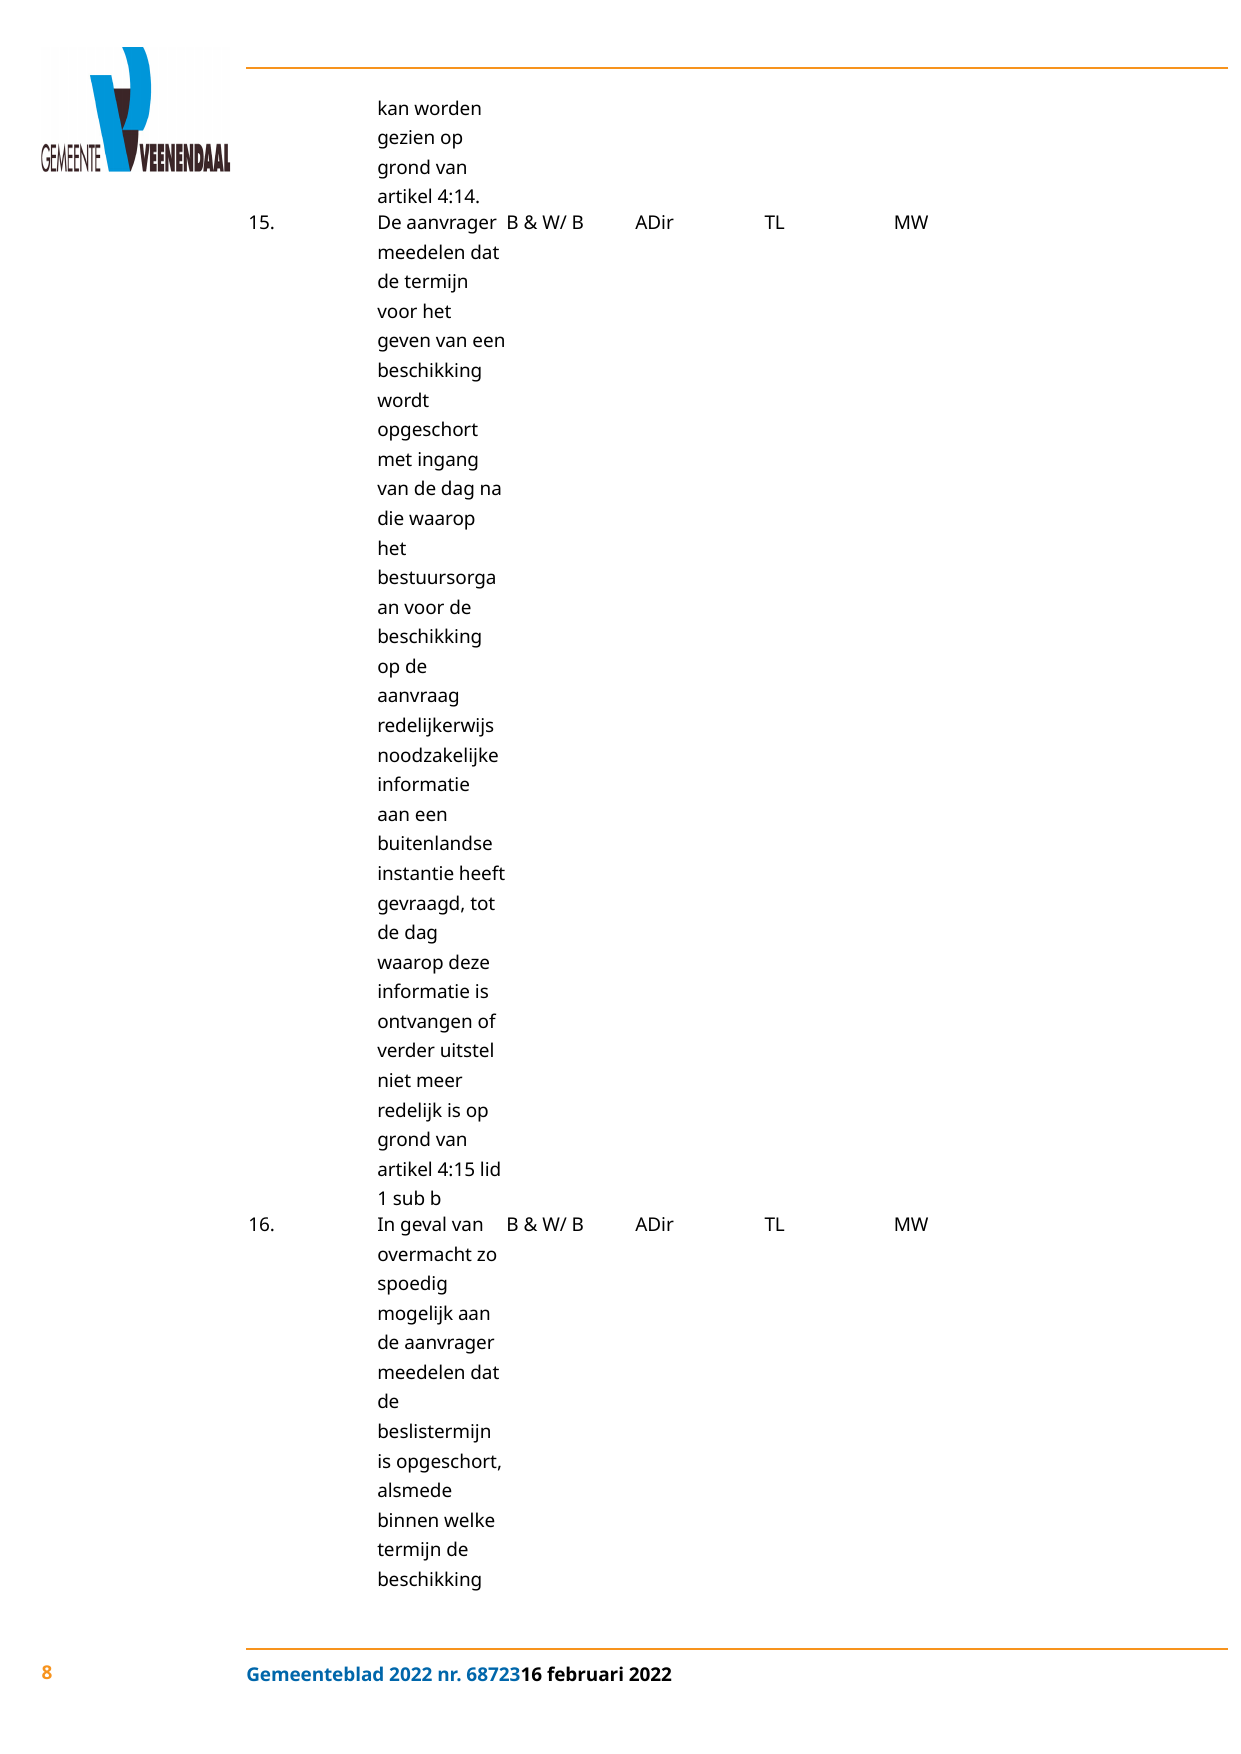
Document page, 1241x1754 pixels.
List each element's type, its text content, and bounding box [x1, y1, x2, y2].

table_cell [894, 95, 1022, 209]
table_cell B & W/ B [506, 209, 635, 1211]
picture [41, 47, 130, 172]
table_cell [506, 95, 635, 209]
table_cell 16. [248, 1211, 377, 1592]
table_cell [1023, 209, 1152, 1211]
table_cell TL [764, 1211, 893, 1592]
table_cell ADir [635, 1211, 764, 1592]
table_cell De aanvrager meedelen dat de termijn voor het geven van een beschikking wordt opgeschort met ingang van de dag na die waarop het bestuursorgaan voor de beschikking op de aanvraag redelijkerwijs noodzakelijke informatie aan een buitenlandse instantie heeft gevraagd, tot de dag waarop deze informatie is ontvangen of verder uitstel niet meer redelijk is op grond van artikel 4:15 lid 1 sub b [377, 209, 506, 1211]
table_cell MW [894, 1211, 1022, 1592]
table_cell B & W/ B [506, 1211, 635, 1592]
table_cell 15. [248, 209, 377, 1211]
table_cell kan worden gezien op grond van artikel 4:14. [377, 95, 506, 209]
table_cell [1023, 1211, 1152, 1592]
table_cell In geval van overmacht zo spoedig mogelijk aan de aanvrager meedelen dat de beslistermijn is opgeschort, alsmede binnen welke termijn de beschikking [377, 1211, 506, 1592]
table_cell [764, 95, 893, 209]
table_cell [635, 95, 764, 209]
table_cell ADir [635, 209, 764, 1211]
table_cell [248, 95, 377, 209]
table_cell MW [894, 209, 1022, 1211]
table_cell [1023, 95, 1152, 209]
table_cell TL [764, 209, 893, 1211]
picture [123, 47, 231, 172]
